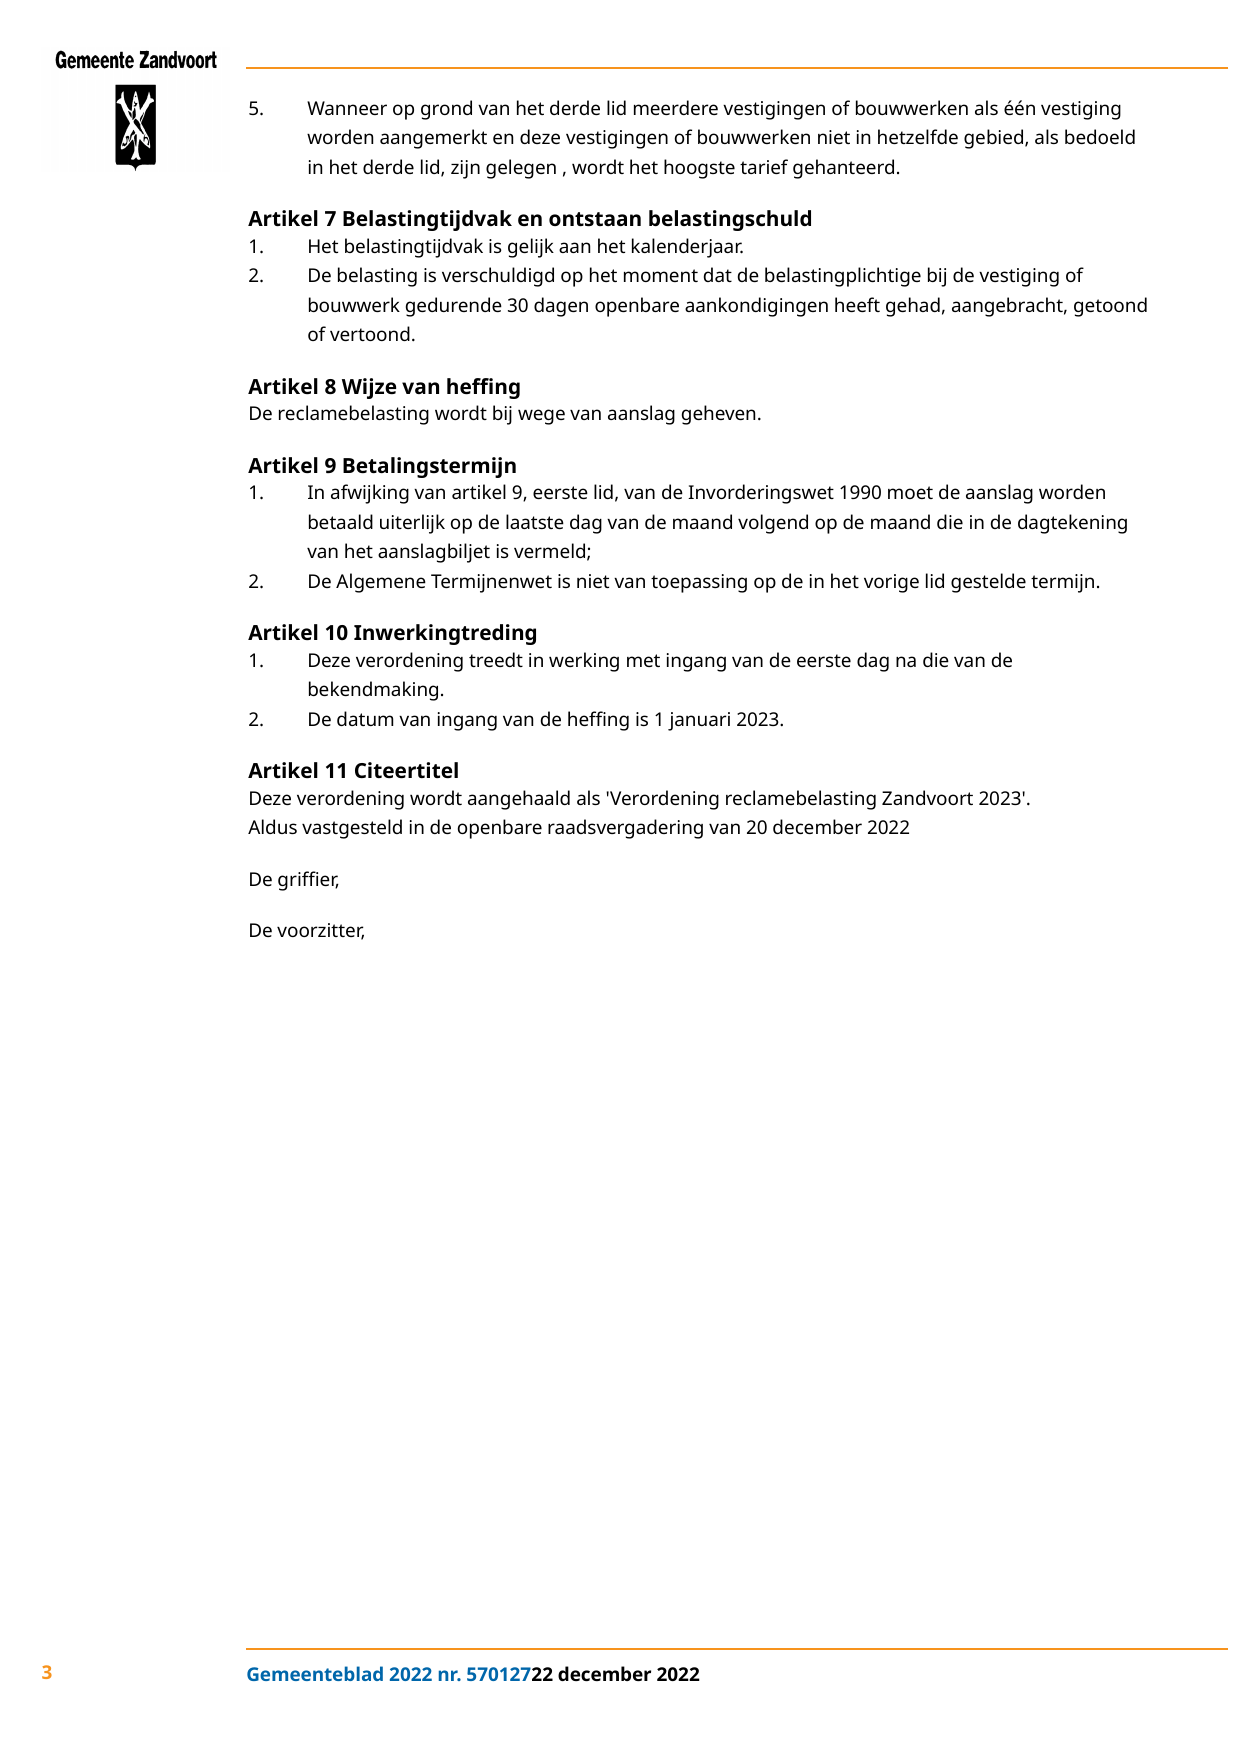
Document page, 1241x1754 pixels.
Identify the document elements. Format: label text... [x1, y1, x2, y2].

text Artikel 9 Betalingstermijn [248, 451, 1152, 479]
list De datum van ingang van de heffing is 1 januari 2023. [248, 706, 1152, 732]
text Artikel 10 Inwerkingtreding [248, 618, 1152, 647]
list De belasting is verschuldigd op het moment dat de belastingplichtige bij de vestiging of bouwwerk gedurende 30 dagen openbare aankondigingen heeft gehad, aangebracht, getoond of vertoond. [248, 262, 1152, 347]
text De voorzitter, [248, 917, 1152, 943]
list Het belastingtijdvak is gelijk aan het kalenderjaar. [248, 233, 1152, 258]
text De griffier, [248, 866, 1152, 892]
list De Algemene Termijnenwet is niet van toepassing op de in het vorige lid gestelde termijn. [248, 568, 1152, 594]
text Artikel 8 Wijze van heffing [248, 372, 1152, 400]
text Aldus vastgesteld in de openbare raadsvergadering van 20 december 2022 [248, 814, 1152, 840]
text Deze verordening wordt aangehaald als 'Verordening reclamebelasting Zandvoort 2023'. [248, 785, 1152, 811]
text De reclamebelasting wordt bij wege van aanslag geheven. [248, 400, 1152, 426]
text Artikel 7 Belastingtijdvak en ontstaan belastingschuld [248, 204, 1152, 233]
list In afwijking van artikel 9, eerste lid, van de Invorderingswet 1990 moet de aanslag worden betaald uiterlijk op de laatste dag van de maand volgend op de maand die in de dagtekening van het aanslagbiljet is vermeld; [248, 479, 1152, 564]
list Wanneer op grond van het derde lid meerdere vestigingen of bouwwerken als één vestiging worden aangemerkt en deze vestigingen of bouwwerken niet in hetzelfde gebied, als bedoeld in het derde lid, zijn gelegen , wordt het hoogste tarief gehanteerd. [248, 95, 1152, 180]
text Artikel 11 Citeertitel [248, 756, 1152, 785]
list Deze verordening treedt in werking met ingang van de eerste dag na die van de bekendmaking. [248, 647, 1152, 702]
picture [41, 47, 231, 172]
